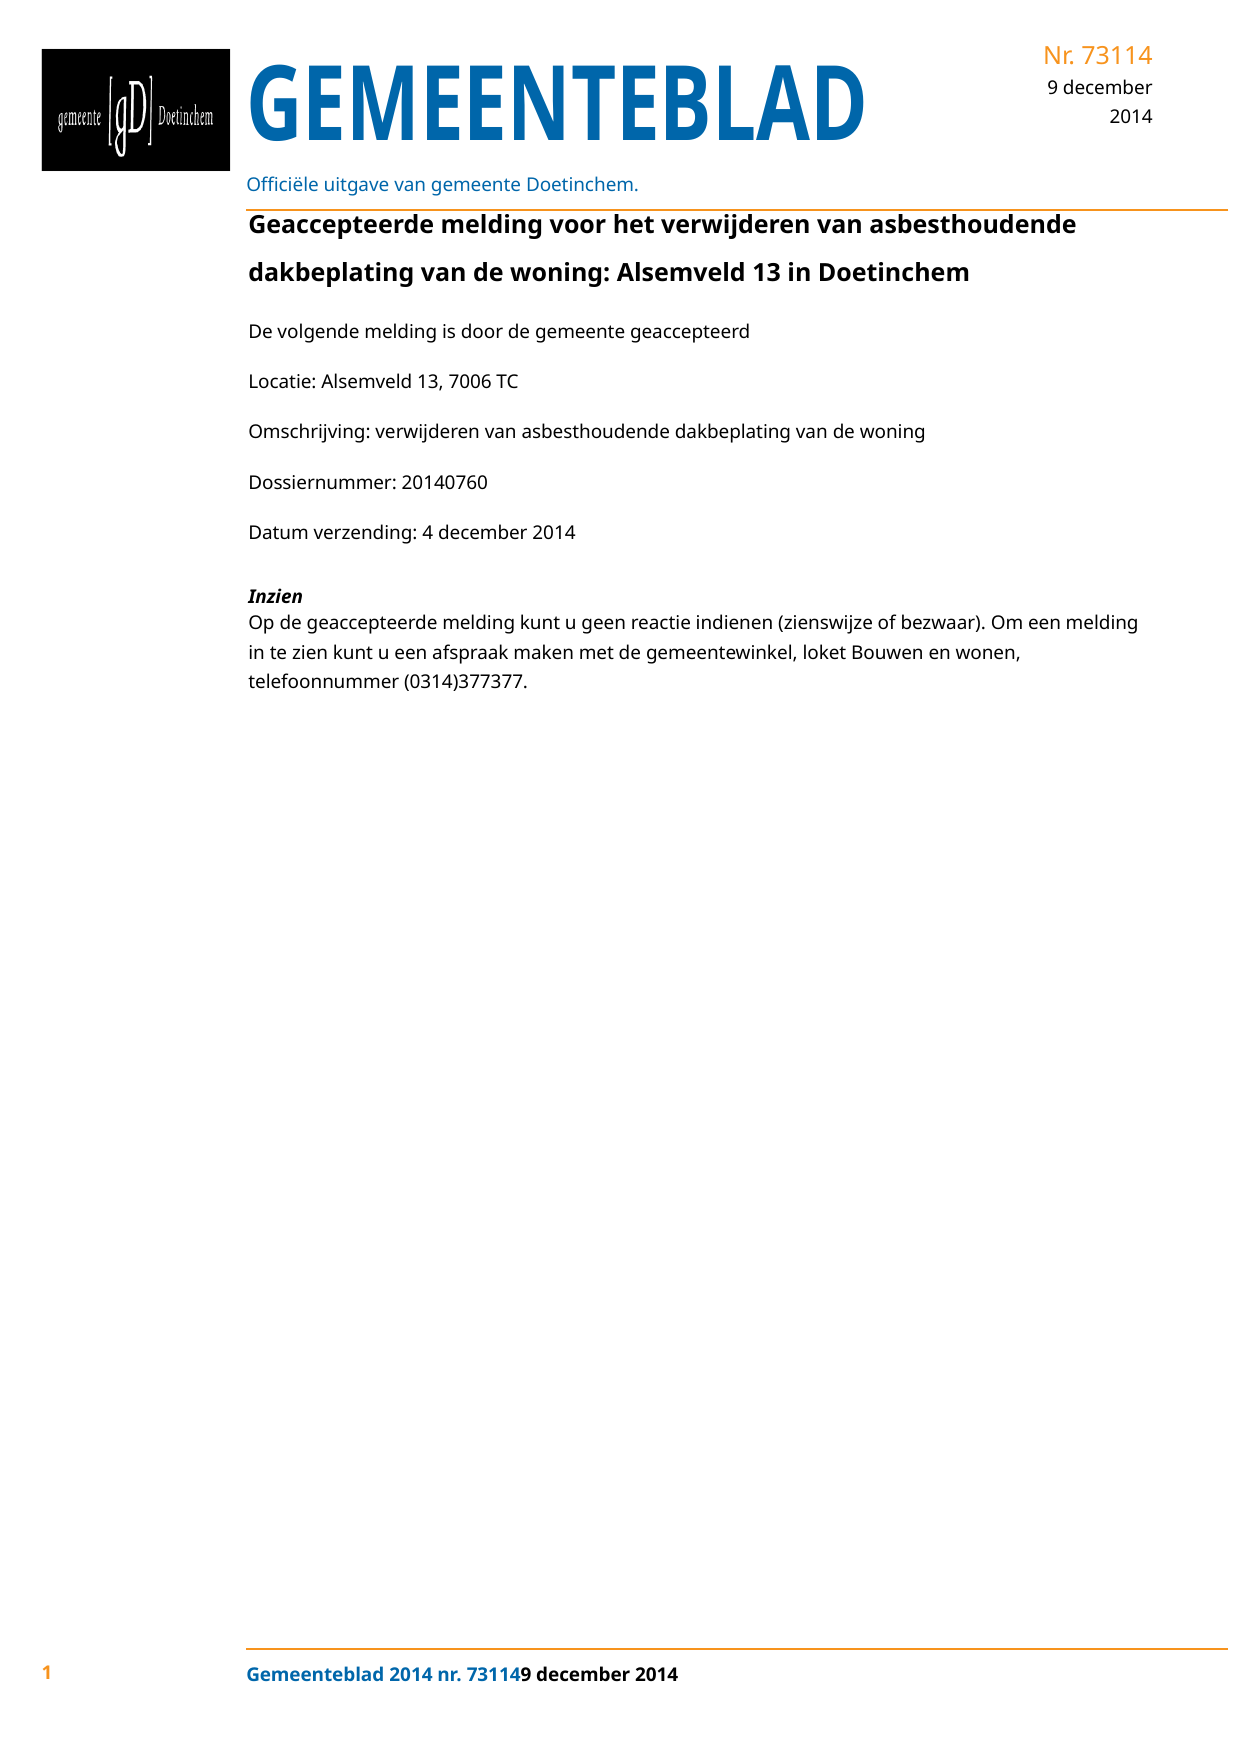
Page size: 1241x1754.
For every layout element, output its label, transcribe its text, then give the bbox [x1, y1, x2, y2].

text Dossiernummer: 20140760 [248, 469, 1152, 495]
picture [41, 47, 231, 172]
text Datum verzending: 4 december 2014 [248, 519, 1152, 545]
text Locatie: Alsemveld 13, 7006 TC [248, 368, 1152, 394]
text Inzien [248, 583, 1152, 609]
text De volgende melding is door de gemeente geaccepteerd [248, 318, 1152, 344]
text Op de geaccepteerde melding kunt u geen reactie indienen (zienswijze of bezwaar). Om een melding in te zien kunt u een afspraak maken met de gemeentewinkel, loket Bouwen en wonen, telefoonnummer (0314)377377. [248, 609, 1152, 694]
text Geaccepteerde melding voor het verwijderen van asbesthoudende dakbeplating van de woning: Alsemveld 13 in Doetinchem [248, 211, 1152, 288]
text Omschrijving: verwijderen van asbesthoudende dakbeplating van de woning [248, 419, 1152, 444]
